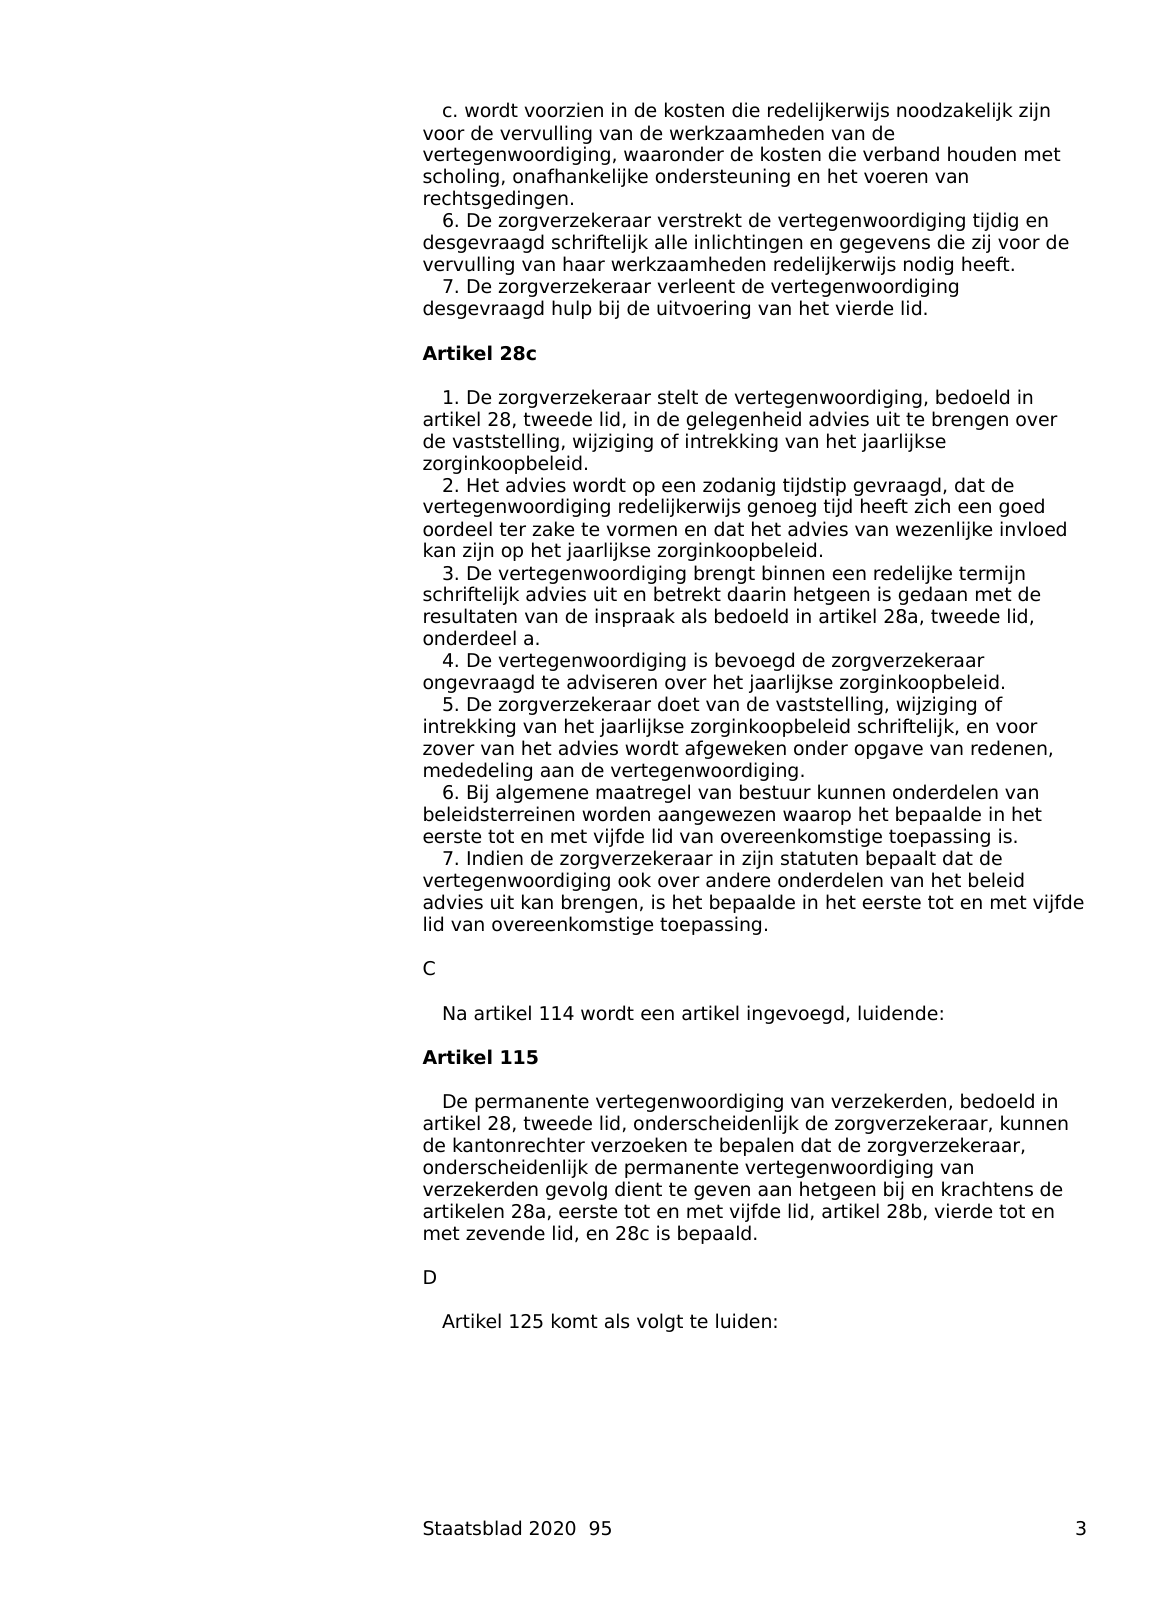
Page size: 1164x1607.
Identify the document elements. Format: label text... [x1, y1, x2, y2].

text c. wordt voorzien in de kosten die redelijkerwijs noodzakelijk zijn voor de vervulling van de werkzaamheden van de vertegenwoordiging, waaronder de kosten die verband houden met scholing, onafhankelijke ondersteuning en het voeren van rechtsgedingen. [422, 100, 1087, 210]
text 3. De vertegenwoordiging brengt binnen een redelijke termijn schriftelijk advies uit en betrekt daarin hetgeen is gedaan met de resultaten van de inspraak als bedoeld in artikel 28a, tweede lid, onderdeel a. [422, 562, 1087, 650]
text 6. De zorgverzekeraar verstrekt de vertegenwoordiging tijdig en desgevraagd schriftelijk alle inlichtingen en gegevens die zij voor de vervulling van haar werkzaamheden redelijkerwijs nodig heeft. [422, 210, 1087, 276]
subtitle Artikel 115 [422, 1047, 1087, 1068]
text 7. Indien de zorgverzekeraar in zijn statuten bepaalt dat de vertegenwoordiging ook over andere onderdelen van het beleid advies uit kan brengen, is het bepaalde in het eerste tot en met vijfde lid van overeenkomstige toepassing. [422, 848, 1087, 936]
text Artikel 125 komt als volgt te luiden: [422, 1311, 1087, 1333]
subtitle Artikel 28c [422, 342, 1087, 364]
text 4. De vertegenwoordiging is bevoegd de zorgverzekeraar ongevraagd te adviseren over het jaarlijkse zorginkoopbeleid. [422, 650, 1087, 694]
text 7. De zorgverzekeraar verleent de vertegenwoordiging desgevraagd hulp bij de uitvoering van het vierde lid. [422, 276, 1087, 320]
text 5. De zorgverzekeraar doet van de vaststelling, wijziging of intrekking van het jaarlijkse zorginkoopbeleid schriftelijk, en voor zover van het advies wordt afgeweken onder opgave van redenen, mededeling aan de vertegenwoordiging. [422, 694, 1087, 782]
text Na artikel 114 wordt een artikel ingevoegd, luidende: [422, 1002, 1087, 1024]
text C [422, 958, 1087, 980]
text 6. Bij algemene maatregel van bestuur kunnen onderdelen van beleidsterreinen worden aangewezen waarop het bepaalde in het eerste tot en met vijfde lid van overeenkomstige toepassing is. [422, 782, 1087, 848]
text 1. De zorgverzekeraar stelt de vertegenwoordiging, bedoeld in artikel 28, tweede lid, in de gelegenheid advies uit te brengen over de vaststelling, wijziging of intrekking van het jaarlijkse zorginkoopbeleid. [422, 387, 1087, 474]
text 2. Het advies wordt op een zodanig tijdstip gevraagd, dat de vertegenwoordiging redelijkerwijs genoeg tijd heeft zich een goed oordeel ter zake te vormen en dat het advies van wezenlijke invloed kan zijn op het jaarlijkse zorginkoopbeleid. [422, 474, 1087, 562]
text D [422, 1267, 1087, 1289]
text De permanente vertegenwoordiging van verzekerden, bedoeld in artikel 28, tweede lid, onderscheidenlijk de zorgverzekeraar, kunnen de kantonrechter verzoeken te bepalen dat de zorgverzekeraar, onderscheidenlijk de permanente vertegenwoordiging van verzekerden gevolg dient te geven aan hetgeen bij en krachtens de artikelen 28a, eerste tot en met vijfde lid, artikel 28b, vierde tot en met zevende lid, en 28c is bepaald. [422, 1091, 1087, 1244]
